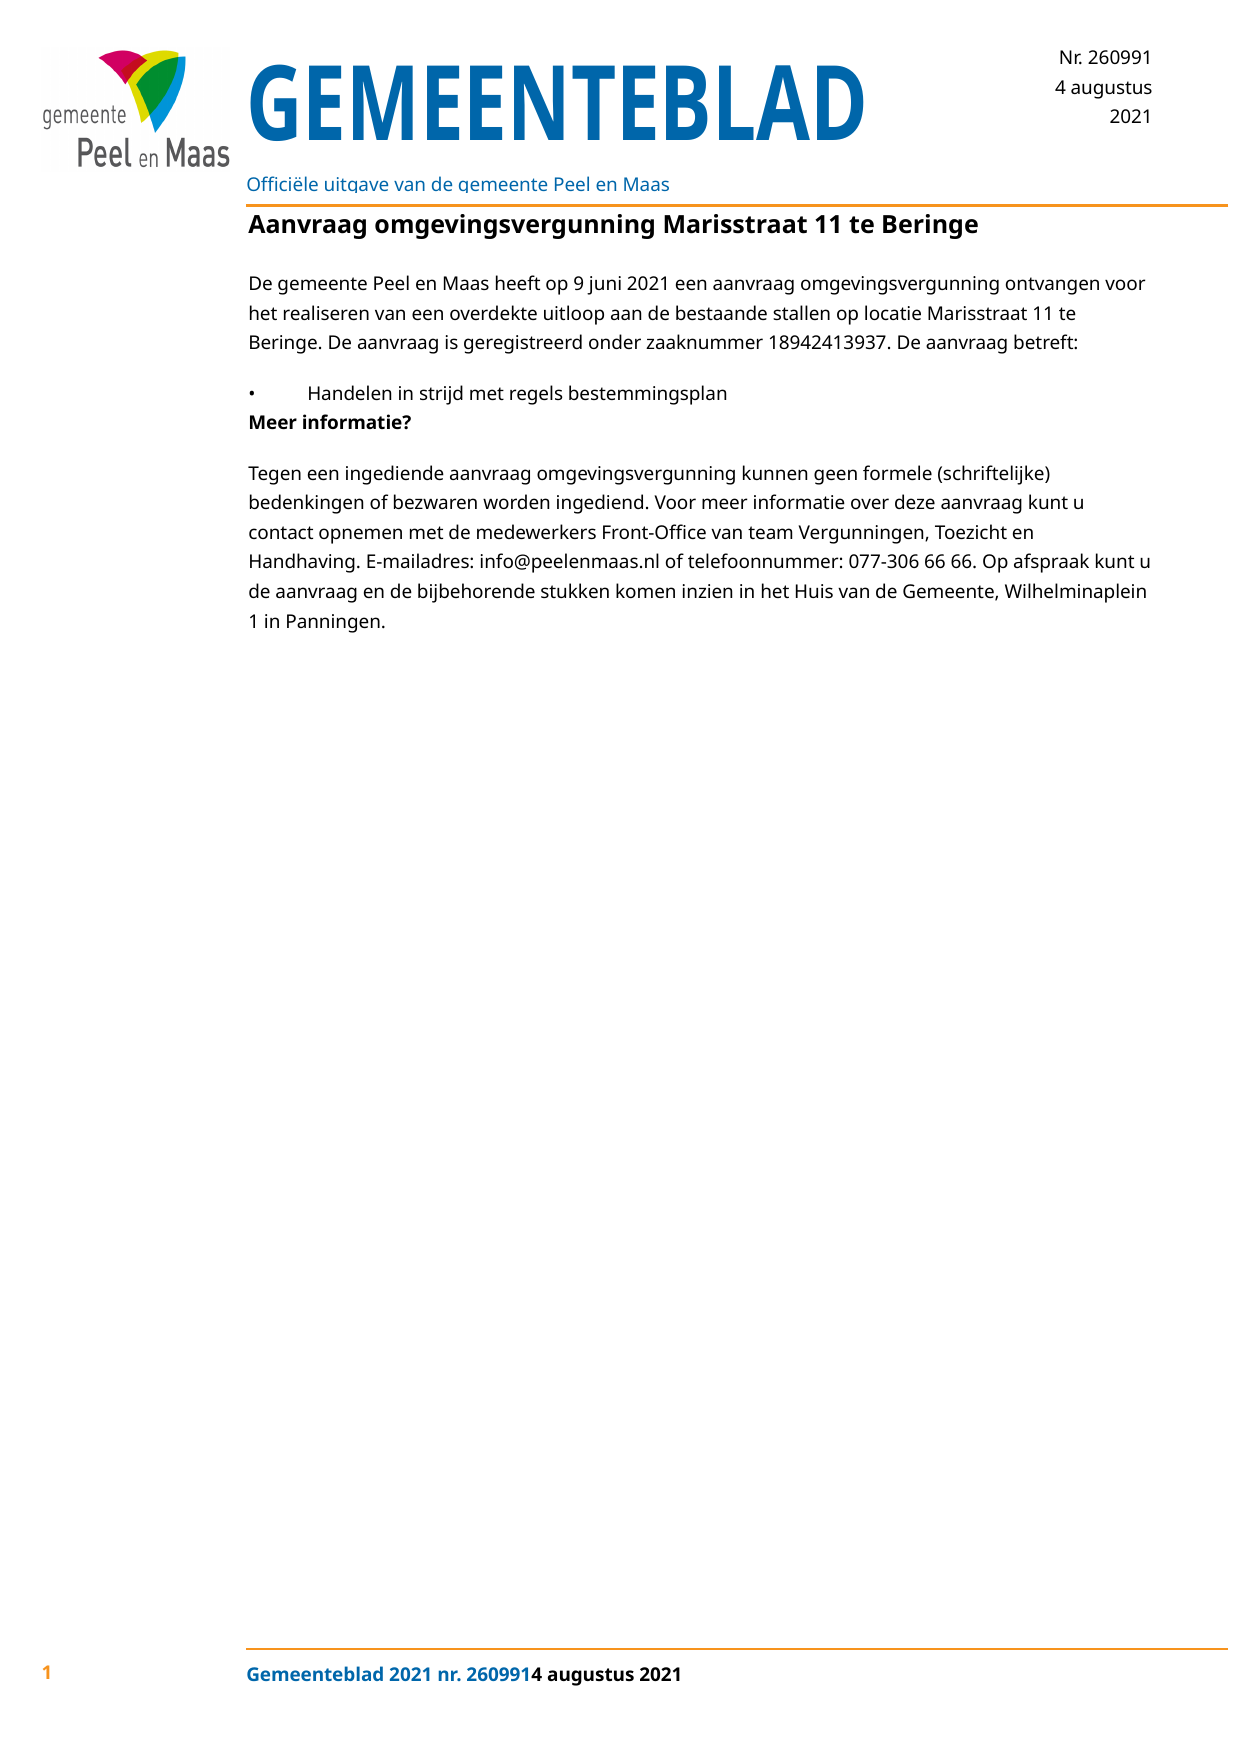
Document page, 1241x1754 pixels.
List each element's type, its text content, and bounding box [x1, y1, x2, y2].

text Tegen een ingediende aanvraag omgevingsvergunning kunnen geen formele (schriftelijke) bedenkingen of bezwaren worden ingediend. Voor meer informatie over deze aanvraag kunt u contact opnemen met de medewerkers Front-Office van team Vergunningen, Toezicht en Handhaving. E-mailadres: info@peelenmaas.nl of telefoonnummer: 077-306 66 66. Op afspraak kunt u de aanvraag en de bijbehorende stukken komen inzien in het Huis van de Gemeente, Wilhelminaplein 1 in Panningen. [248, 460, 1152, 633]
picture [41, 47, 231, 172]
text Aanvraag omgevingsvergunning Marisstraat 11 te Beringe [248, 207, 1152, 241]
text De gemeente Peel en Maas heeft op 9 juni 2021 een aanvraag omgevingsvergunning ontvangen voor het realiseren van een overdekte uitloop aan de bestaande stallen op locatie Marisstraat 11 te Beringe. De aanvraag is geregistreerd onder zaaknummer 18942413937. De aanvraag betreft: [248, 270, 1152, 355]
text Meer informatie? [248, 409, 1152, 435]
list Handelen in strijd met regels bestemmingsplan [248, 380, 1152, 406]
